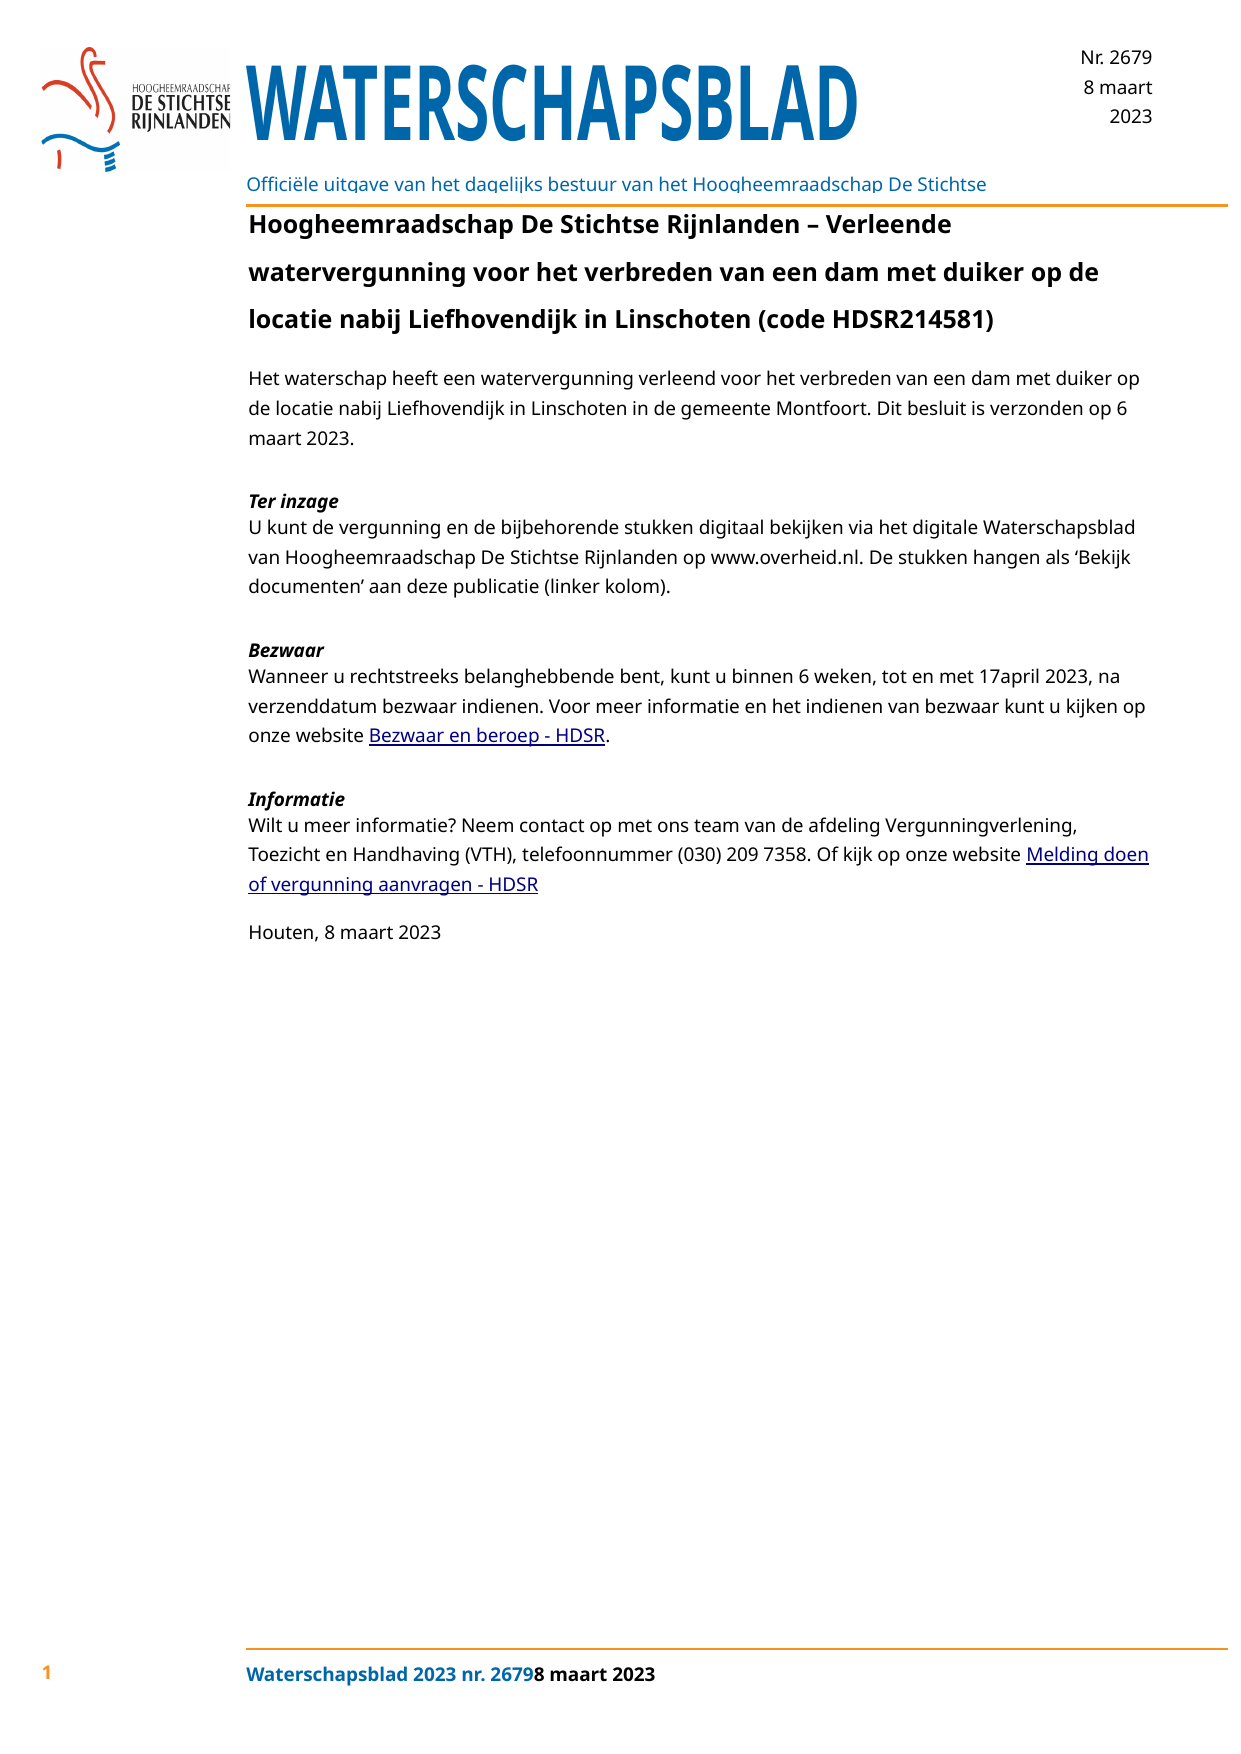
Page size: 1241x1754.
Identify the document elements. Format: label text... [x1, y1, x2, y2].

picture [41, 47, 231, 172]
text Wanneer u rechtstreeks belanghebbende bent, kunt u binnen 6 weken, tot en met 17april 2023, na verzenddatum bezwaar indienen. Voor meer informatie en het indienen van bezwaar kunt u kijken op onze website Bezwaar en beroep - HDSR. [248, 663, 1152, 748]
text Ter inzage [248, 489, 1152, 514]
text U kunt de vergunning en de bijbehorende stukken digitaal bekijken via het digitale Waterschapsblad van Hoogheemraadschap De Stichtse Rijnlanden op www.overheid.nl. De stukken hangen als ‘Bekijk documenten’ aan deze publicatie (linker kolom). [248, 514, 1152, 599]
text Bezwaar [248, 637, 1152, 663]
text Het waterschap heeft een watervergunning verleend voor het verbreden van een dam met duiker op de locatie nabij Liefhovendijk in Linschoten in de gemeente Montfoort. Dit besluit is verzonden op 6 maart 2023. [248, 366, 1152, 450]
text Hoogheemraadschap De Stichtse Rijnlanden – Verleende watervergunning voor het verbreden van een dam met duiker op de locatie nabij Liefhovendijk in Linschoten (code HDSR214581) [248, 207, 1152, 336]
text Informatie [248, 786, 1152, 812]
text Wilt u meer informatie? Neem contact op met ons team van de afdeling Vergunningverlening, Toezicht en Handhaving (VTH), telefoonnummer (030) 209 7358. Of kijk op onze website Melding doen of vergunning aanvragen - HDSR [248, 812, 1152, 897]
text Houten, 8 maart 2023 [248, 919, 1152, 945]
